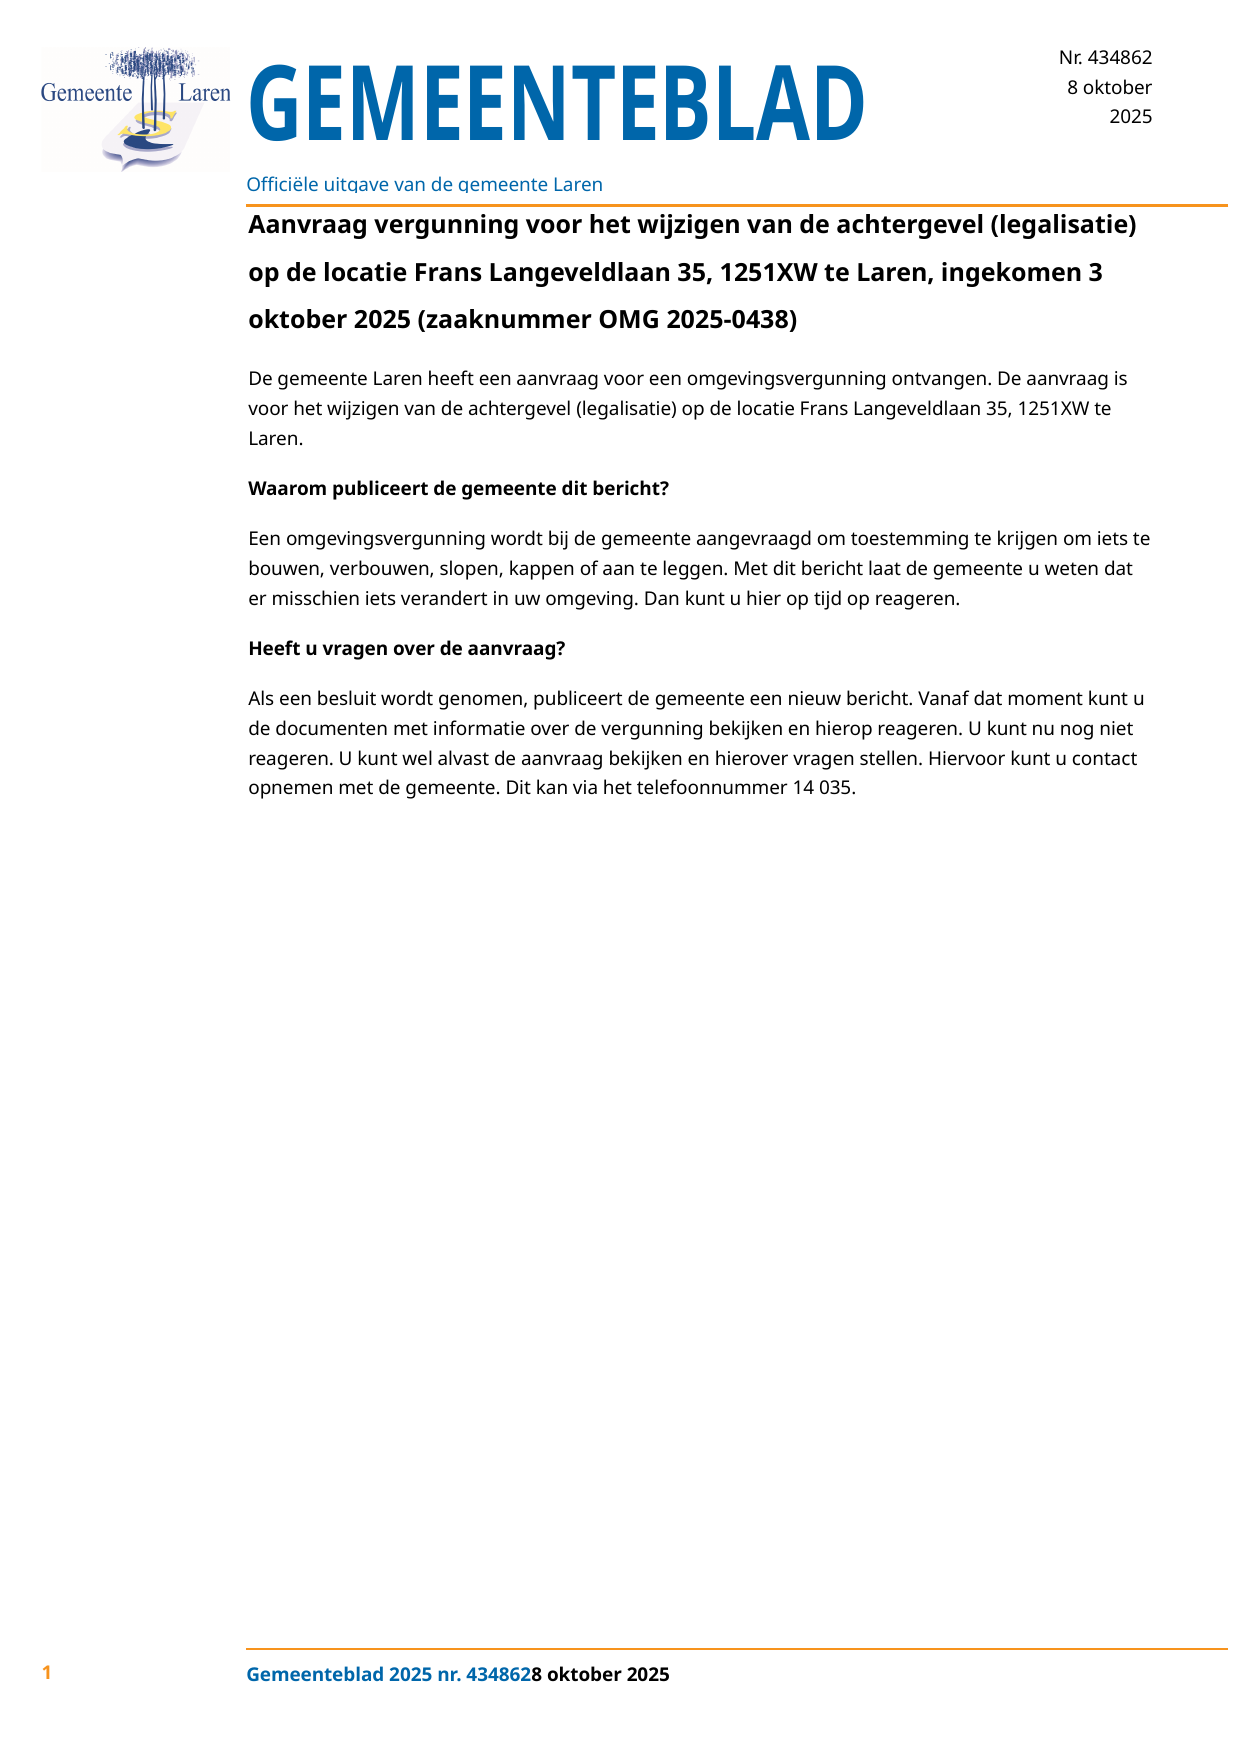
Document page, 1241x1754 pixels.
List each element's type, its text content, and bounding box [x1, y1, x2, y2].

text Een omgevingsvergunning wordt bij de gemeente aangevraagd om toestemming te krijgen om iets te bouwen, verbouwen, slopen, kappen of aan te leggen. Met dit bericht laat de gemeente u weten dat er misschien iets verandert in uw omgeving. Dan kunt u hier op tijd op reageren. [248, 526, 1152, 610]
text Als een besluit wordt genomen, publiceert de gemeente een nieuw bericht. Vanaf dat moment kunt u de documenten met informatie over de vergunning bekijken en hierop reageren. U kunt nu nog niet reageren. U kunt wel alvast de aanvraag bekijken en hierover vragen stellen. Hiervoor kunt u contact opnemen met de gemeente. Dit kan via het telefoonnummer 14 035. [248, 686, 1152, 800]
picture [41, 47, 231, 172]
text Waarom publiceert de gemeente dit bericht? [248, 475, 1152, 501]
text De gemeente Laren heeft een aanvraag voor een omgevingsvergunning ontvangen. De aanvraag is voor het wijzigen van de achtergevel (legalisatie) op de locatie Frans Langeveldlaan 35, 1251XW te Laren. [248, 366, 1152, 450]
text Heeft u vragen over de aanvraag? [248, 635, 1152, 661]
text Aanvraag vergunning voor het wijzigen van de achtergevel (legalisatie) op de locatie Frans Langeveldlaan 35, 1251XW te Laren, ingekomen 3 oktober 2025 (zaaknummer OMG 2025-0438) [248, 207, 1152, 336]
